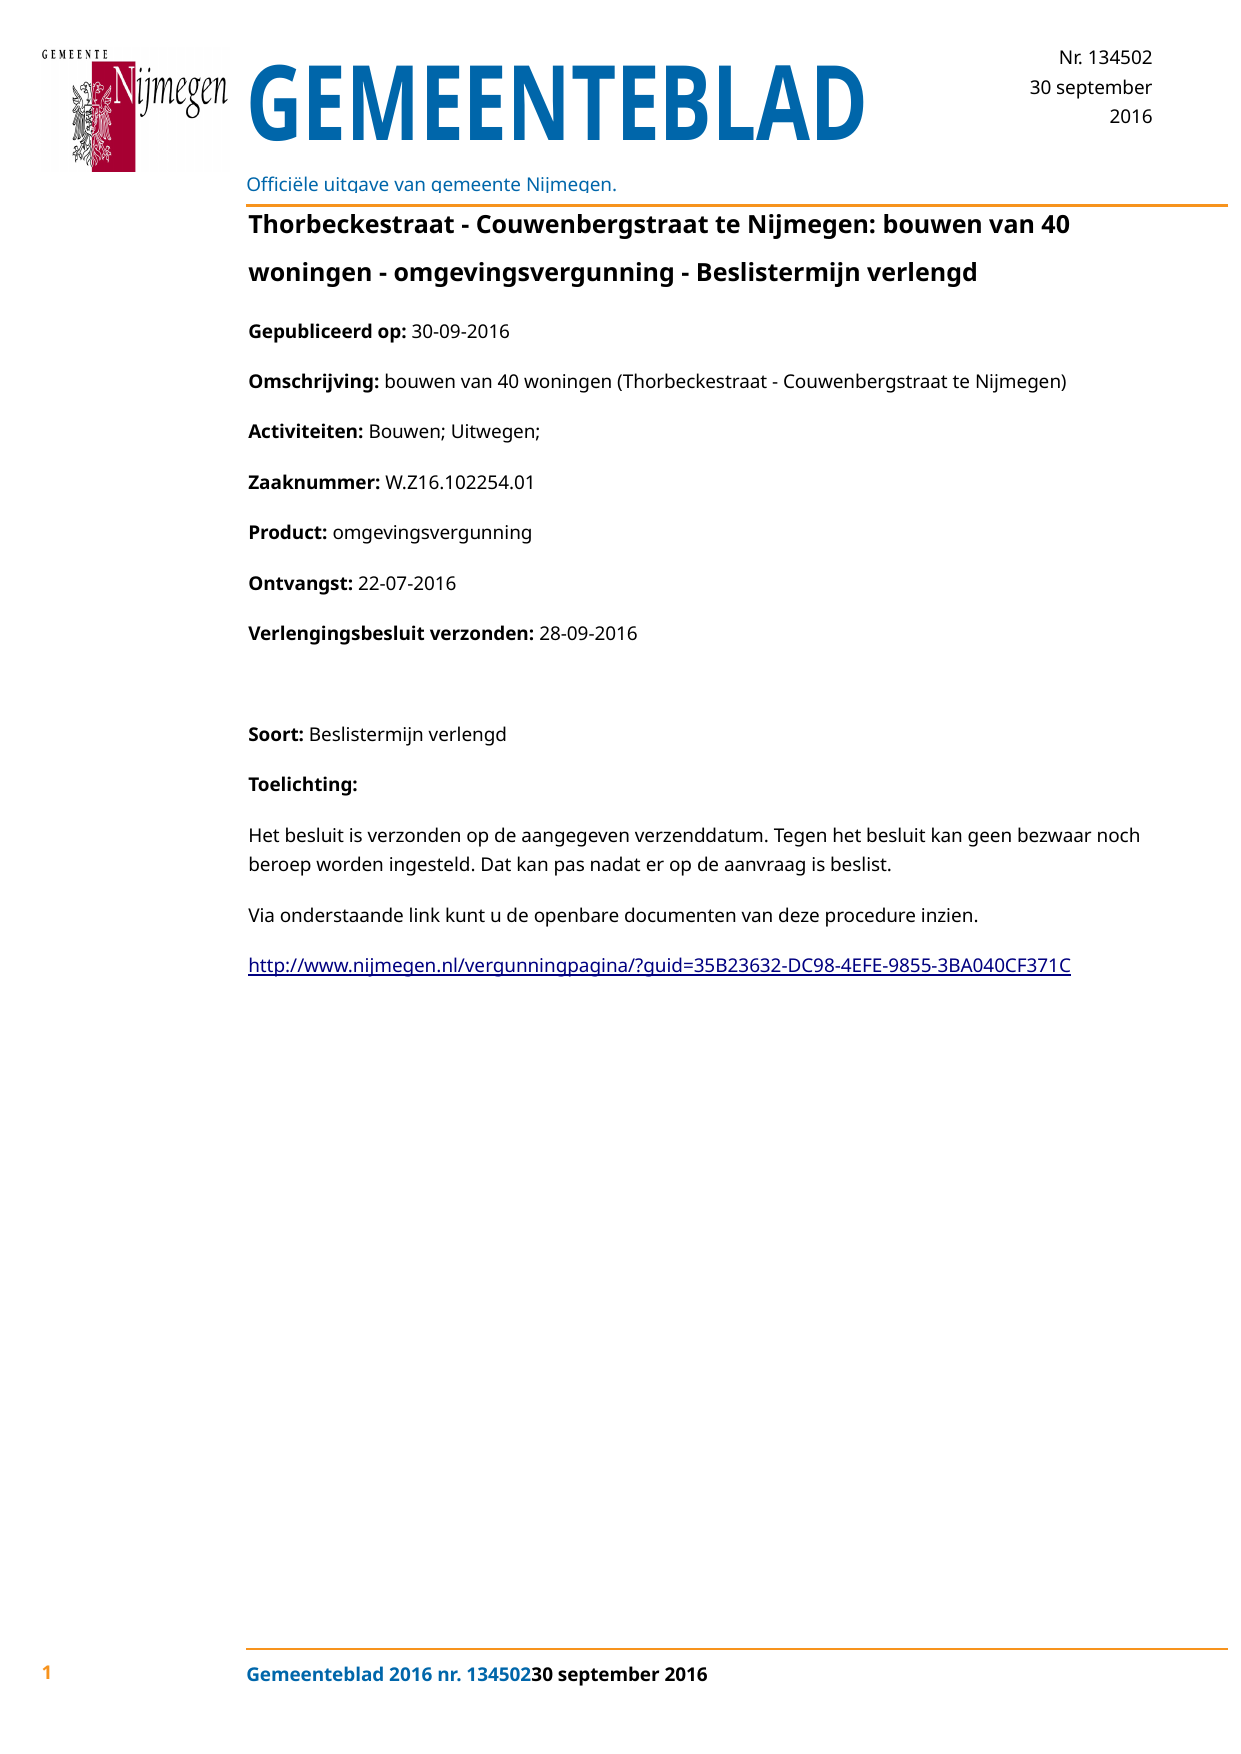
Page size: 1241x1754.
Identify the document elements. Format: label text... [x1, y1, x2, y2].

text Toelichting: [248, 772, 1152, 797]
text Activiteiten: Bouwen; Uitwegen; [248, 419, 1152, 444]
text Product: omgevingsvergunning [248, 519, 1152, 545]
text Soort: Beslistermijn verlengd [248, 721, 1152, 747]
text Omschrijving: bouwen van 40 woningen (Thorbeckestraat - Couwenbergstraat te Nijmegen) [248, 368, 1152, 394]
text Verlengingsbesluit verzonden: 28-09-2016 [248, 620, 1152, 646]
picture [41, 47, 231, 172]
text http://www.nijmegen.nl/vergunningpagina/?guid=35B23632-DC98-4EFE-9855-3BA040CF371C [248, 952, 1152, 978]
text Het besluit is verzonden op de aangegeven verzenddatum. Tegen het besluit kan geen bezwaar noch beroep worden ingesteld. Dat kan pas nadat er op de aanvraag is beslist. [248, 822, 1152, 877]
text Thorbeckestraat - Couwenbergstraat te Nijmegen: bouwen van 40 woningen - omgevingsvergunning - Beslistermijn verlengd [248, 207, 1152, 288]
text Ontvangst: 22-07-2016 [248, 570, 1152, 596]
text Gepubliceerd op: 30-09-2016 [248, 318, 1152, 344]
text Zaaknummer: W.Z16.102254.01 [248, 469, 1152, 495]
text Via onderstaande link kunt u de openbare documenten van deze procedure inzien. [248, 902, 1152, 928]
